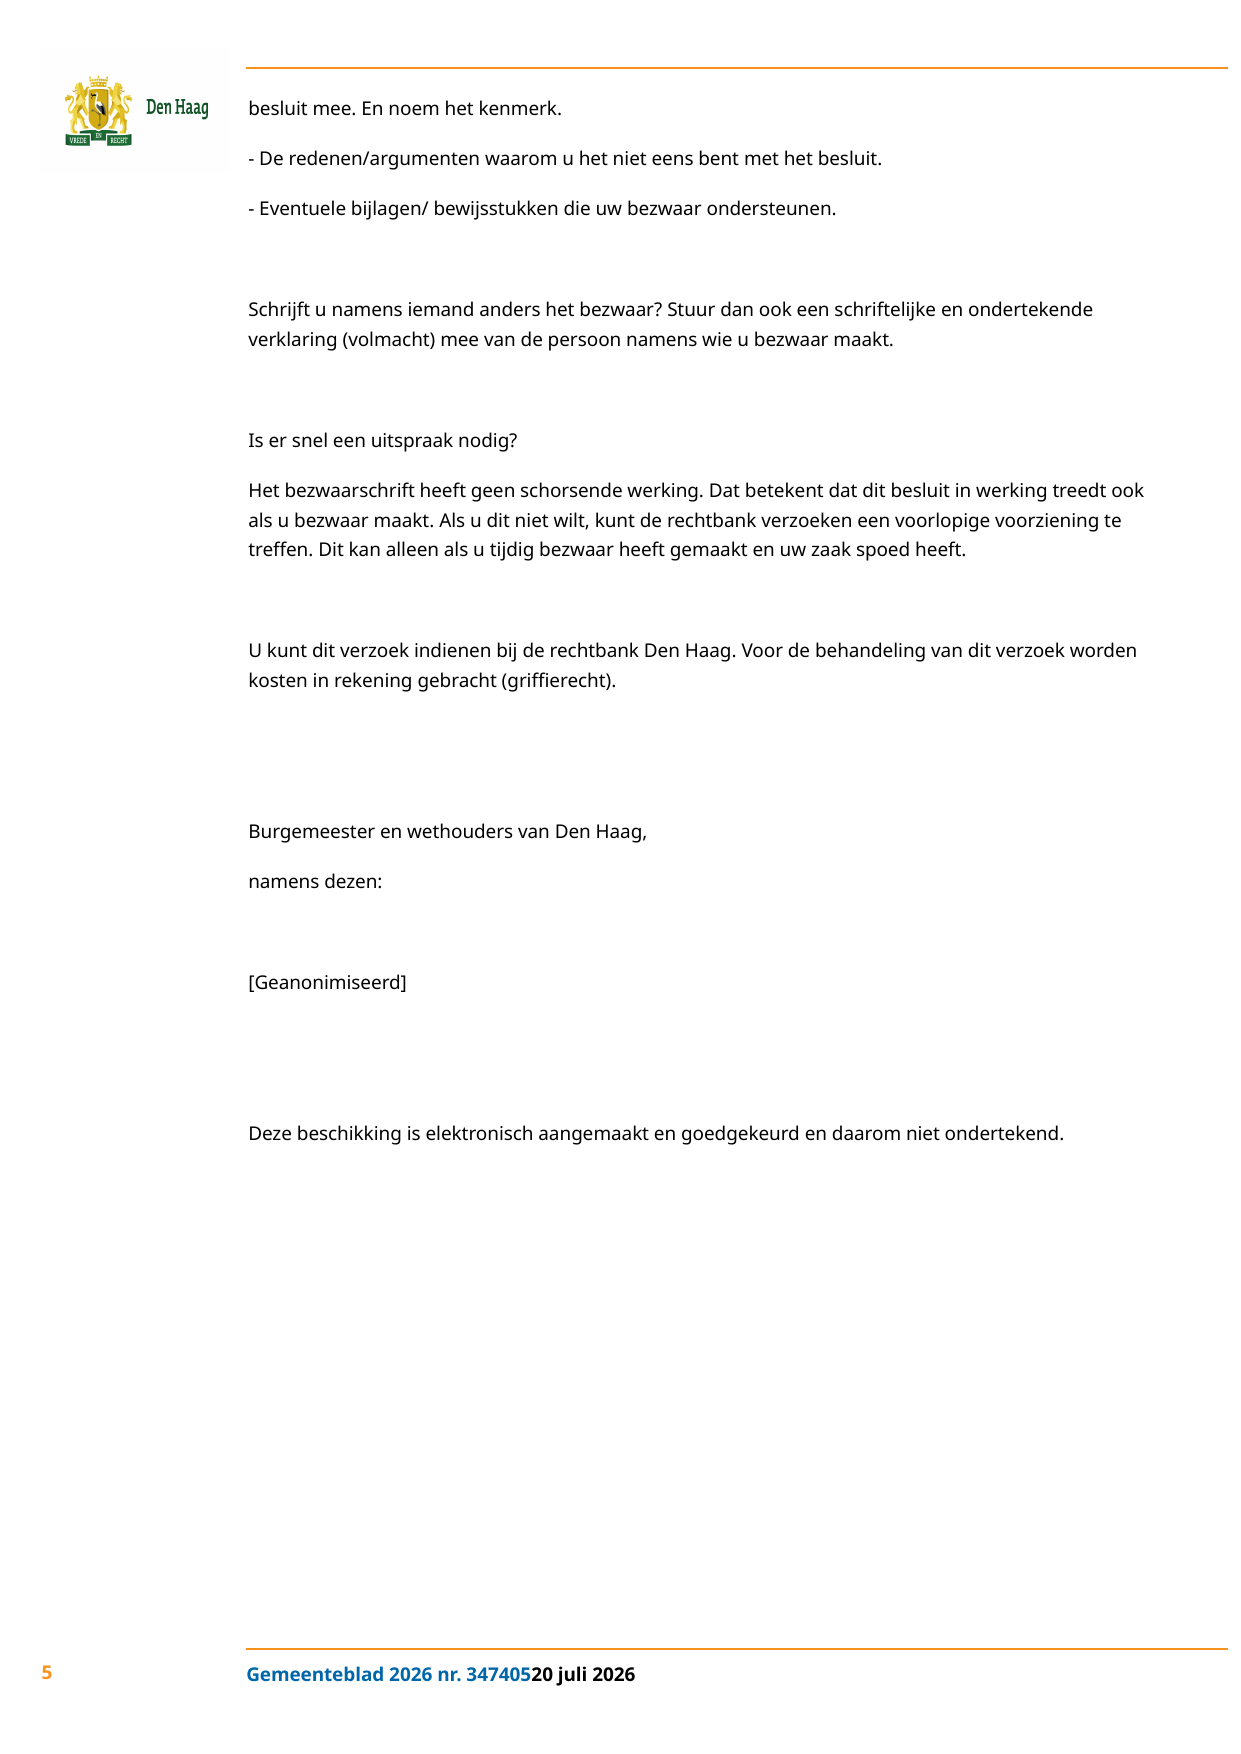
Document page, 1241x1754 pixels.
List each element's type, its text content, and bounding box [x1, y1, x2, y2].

text - Eventuele bijlagen/ bewijsstukken die uw bezwaar ondersteunen. [248, 196, 1152, 221]
text Is er snel een uitspraak nodig? [248, 427, 1152, 453]
text - De redenen/argumenten waarom u het niet eens bent met het besluit. [248, 145, 1152, 171]
text Het bezwaarschrift heeft geen schorsende werking. Dat betekent dat dit besluit in werking treedt ook als u bezwaar maakt. Als u dit niet wilt, kunt de rechtbank verzoeken een voorlopige voorziening te treffen. Dit kan alleen als u tijdig bezwaar heeft gemaakt en uw zaak spoed heeft. [248, 477, 1152, 562]
text [Geanonimiseerd] [248, 969, 1152, 995]
text U kunt dit verzoek indienen bij de rechtbank Den Haag. Voor de behandeling van dit verzoek worden kosten in rekening gebracht (griffierecht). [248, 637, 1152, 693]
text besluit mee. En noem het kenmerk. [248, 95, 1152, 121]
text Burgemeester en wethouders van Den Haag, [248, 818, 1152, 844]
picture [41, 47, 231, 172]
text namens dezen: [248, 868, 1152, 894]
text Schrijft u namens iemand anders het bezwaar? Stuur dan ook een schriftelijke en ondertekende verklaring (volmacht) mee van de persoon namens wie u bezwaar maakt. [248, 296, 1152, 352]
text Deze beschikking is elektronisch aangemaakt en goedgekeurd en daarom niet ondertekend. [248, 1121, 1152, 1146]
